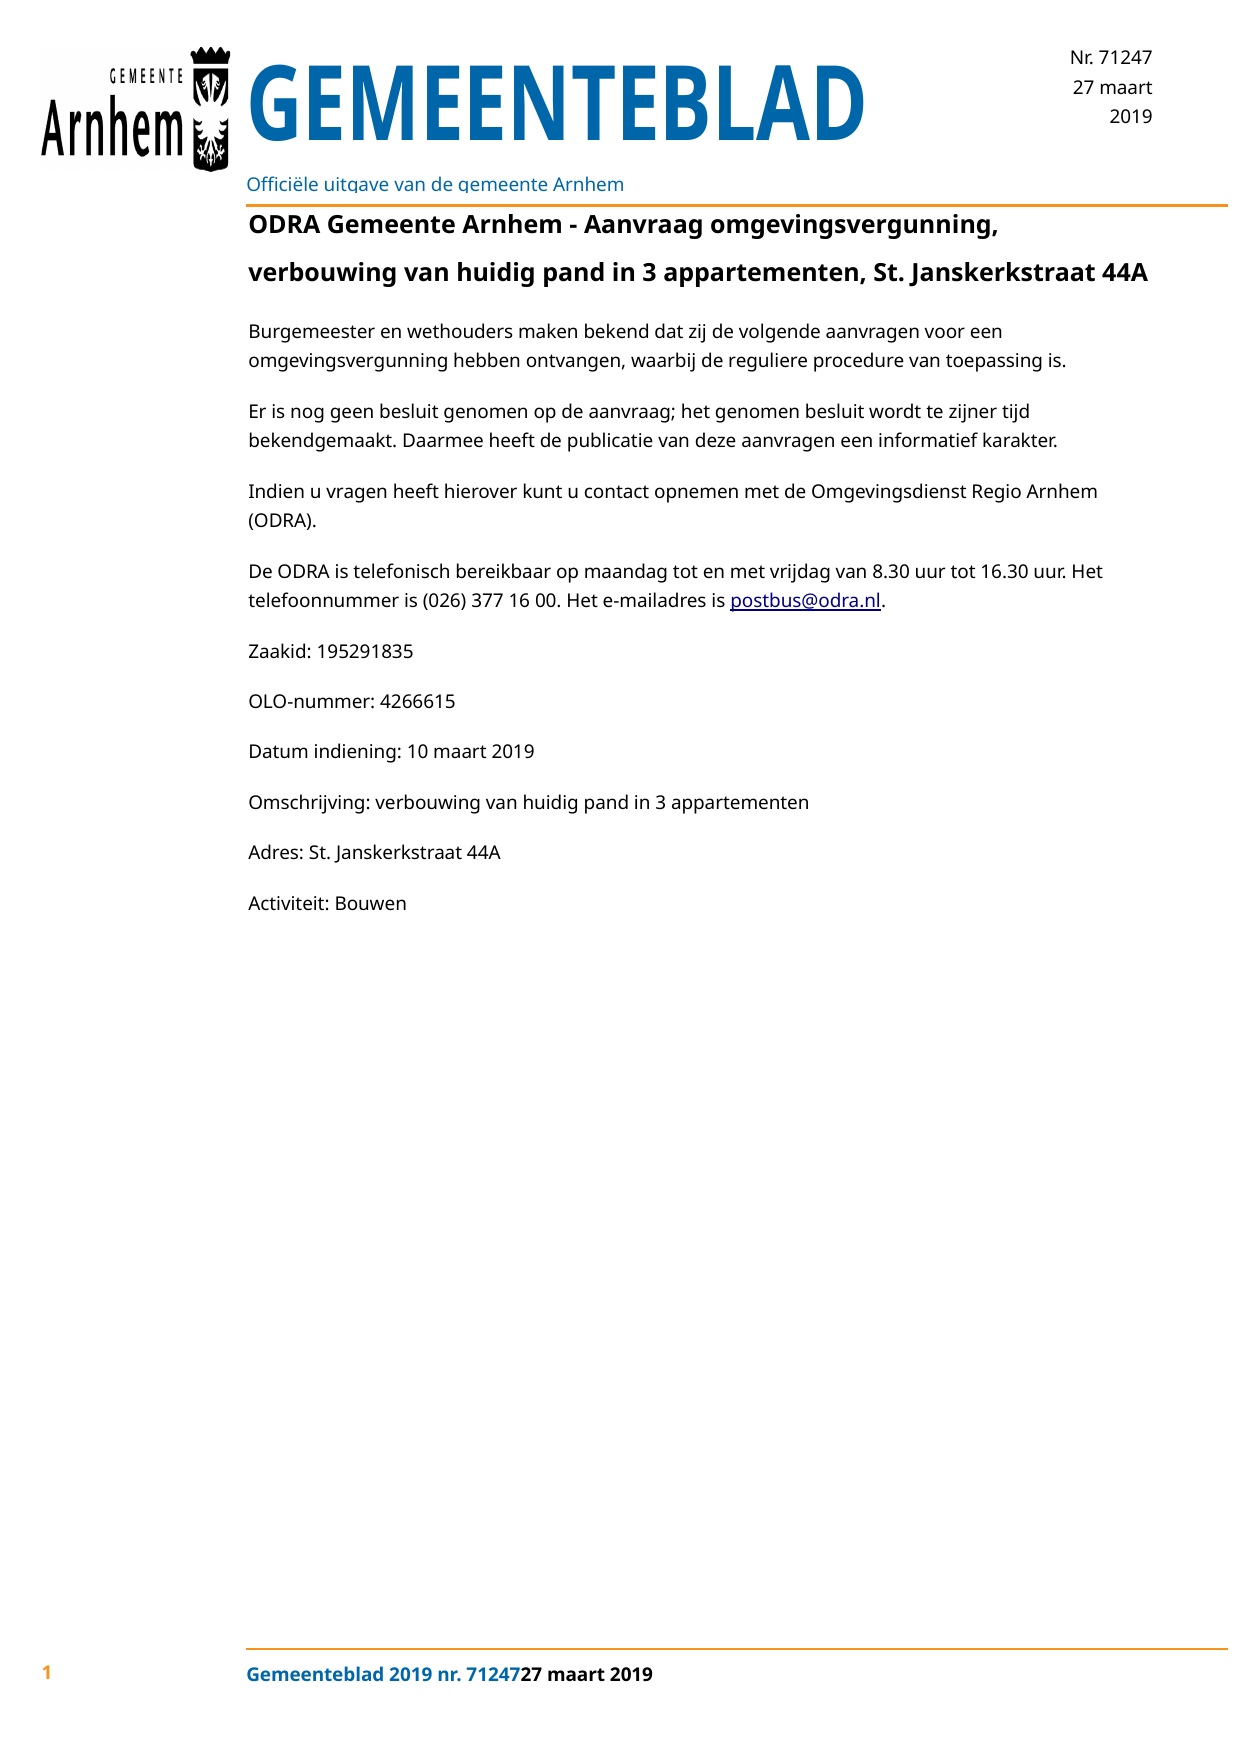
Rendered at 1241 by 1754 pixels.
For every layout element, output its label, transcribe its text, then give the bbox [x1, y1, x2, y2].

text Activiteit: Bouwen [248, 890, 1152, 916]
text Indien u vragen heeft hierover kunt u contact opnemen met de Omgevingsdienst Regio Arnhem (ODRA). [248, 478, 1152, 533]
text Datum indiening: 10 maart 2019 [248, 739, 1152, 764]
text Adres: St. Janskerkstraat 44A [248, 839, 1152, 865]
text De ODRA is telefonisch bereikbaar op maandag tot en met vrijdag van 8.30 uur tot 16.30 uur. Het telefoonnummer is (026) 377 16 00. Het e-mailadres is postbus@odra.nl. [248, 558, 1152, 613]
text ODRA Gemeente Arnhem - Aanvraag omgevingsvergunning, verbouwing van huidig pand in 3 appartementen, St. Janskerkstraat 44A [248, 207, 1152, 288]
text Er is nog geen besluit genomen op de aanvraag; het genomen besluit wordt te zijner tijd bekendgemaakt. Daarmee heeft de publicatie van deze aanvragen een informatief karakter. [248, 398, 1152, 453]
text OLO-nummer: 4266615 [248, 688, 1152, 714]
text Burgemeester en wethouders maken bekend dat zij de volgende aanvragen voor een omgevingsvergunning hebben ontvangen, waarbij de reguliere procedure van toepassing is. [248, 318, 1152, 373]
picture [41, 47, 231, 172]
text Omschrijving: verbouwing van huidig pand in 3 appartementen [248, 789, 1152, 815]
text Zaakid: 195291835 [248, 638, 1152, 664]
